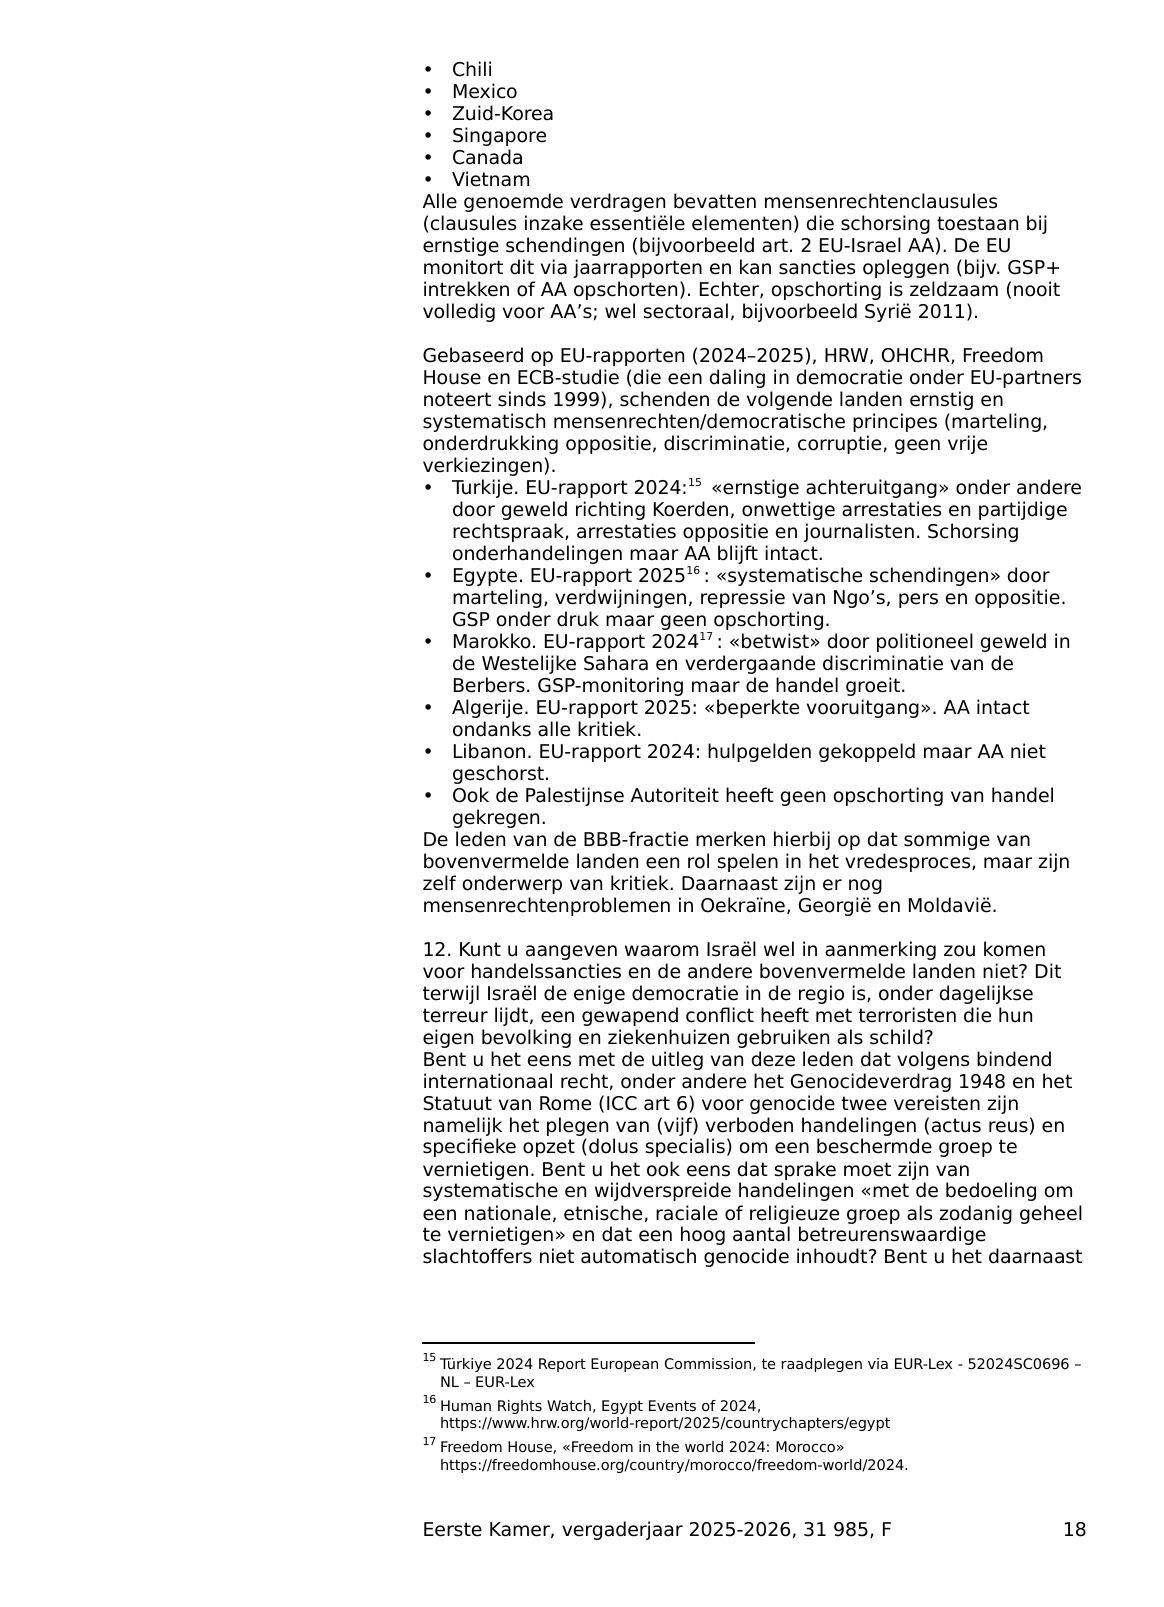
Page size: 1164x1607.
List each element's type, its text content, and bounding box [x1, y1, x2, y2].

text • Turkije. EU-rapport 2024: «ernstige achteruitgang» onder andere door geweld richting Koerden, onwettige arrestaties en partijdige rechtspraak, arrestaties oppositie en journalisten. Schorsing onderhandelingen maar AA blijft intact. [422, 477, 1087, 565]
text • Mexico [422, 81, 1087, 103]
text • Marokko. EU-rapport 2024: «betwist» door politioneel geweld in de Westelijke Sahara en verdergaande discriminatie van de Berbers. GSP-monitoring maar de handel groeit. [422, 631, 1087, 697]
text Alle genoemde verdragen bevatten mensenrechtenclausules (clausules inzake essentiële elementen) die schorsing toestaan bij ernstige schendingen (bijvoorbeeld art. 2 EU-Israel AA). De EU monitort dit via jaarrapporten en kan sancties opleggen (bijv. GSP+ intrekken of AA opschorten). Echter, opschorting is zeldzaam (nooit volledig voor AA’s; wel sectoraal, bijvoorbeeld Syrië 2011). [422, 191, 1087, 323]
text • Singapore [422, 125, 1087, 147]
text • Libanon. EU-rapport 2024: hulpgelden gekoppeld maar AA niet geschorst. [422, 741, 1087, 784]
text • Ook de Palestijnse Autoriteit heeft geen opschorting van handel gekregen. [422, 784, 1087, 828]
text Human Rights Watch, Egypt Events of 2024, https://www.hrw.org/world-report/2025/countrychapters/egypt [422, 1393, 1087, 1432]
text • Canada [422, 147, 1087, 169]
text • Egypte. EU-rapport 2025: «systematische schendingen» door marteling, verdwijningen, repressie van Ngo’s, pers en oppositie. GSP onder druk maar geen opschorting. [422, 565, 1087, 631]
text Türkiye 2024 Report European Commission, te raadplegen via EUR-Lex - 52024SC0696 – NL – EUR-Lex [422, 1352, 1087, 1391]
text De leden van de BBB-fractie merken hierbij op dat sommige van bovenvermelde landen een rol spelen in het vredesproces, maar zijn zelf onderwerp van kritiek. Daarnaast zijn er nog mensenrechtenproblemen in Oekraïne, Georgië en Moldavië. [422, 828, 1087, 916]
text Freedom House, «Freedom in the world 2024: Morocco» https://freedomhouse.org/country/morocco/freedom-world/2024. [422, 1435, 1087, 1474]
text • Zuid-Korea [422, 103, 1087, 125]
text • Chili [422, 59, 1087, 81]
text Gebaseerd op EU-rapporten (2024–2025), HRW, OHCHR, Freedom House en ECB-studie (die een daling in democratie onder EU-partners noteert sinds 1999), schenden de volgende landen ernstig en systematisch mensenrechten/democratische principes (marteling, onderdrukking oppositie, discriminatie, corruptie, geen vrije verkiezingen). [422, 345, 1087, 477]
text 12. Kunt u aangeven waarom Israël wel in aanmerking zou komen voor handelssancties en de andere bovenvermelde landen niet? Dit terwijl Israël de enige democratie in de regio is, onder dagelijkse terreur lijdt, een gewapend conflict heeft met terroristen die hun eigen bevolking en ziekenhuizen gebruiken als schild? [422, 939, 1087, 1048]
text Bent u het eens met de uitleg van deze leden dat volgens bindend internationaal recht, onder andere het Genocideverdrag 1948 en het Statuut van Rome (ICC art 6) voor genocide twee vereisten zijn namelijk het plegen van (vijf) verboden handelingen (actus reus) en specifieke opzet (dolus specialis) om een beschermde groep te vernietigen. Bent u het ook eens dat sprake moet zijn van systematische en wijdverspreide handelingen «met de bedoeling om een nationale, etnische, raciale of religieuze groep als zodanig geheel te vernietigen» en dat een hoog aantal betreurenswaardige slachtoffers niet automatisch genocide inhoudt? Bent u het daarnaast [422, 1048, 1087, 1268]
text • Algerije. EU-rapport 2025: «beperkte vooruitgang». AA intact ondanks alle kritiek. [422, 697, 1087, 741]
text • Vietnam [422, 169, 1087, 191]
